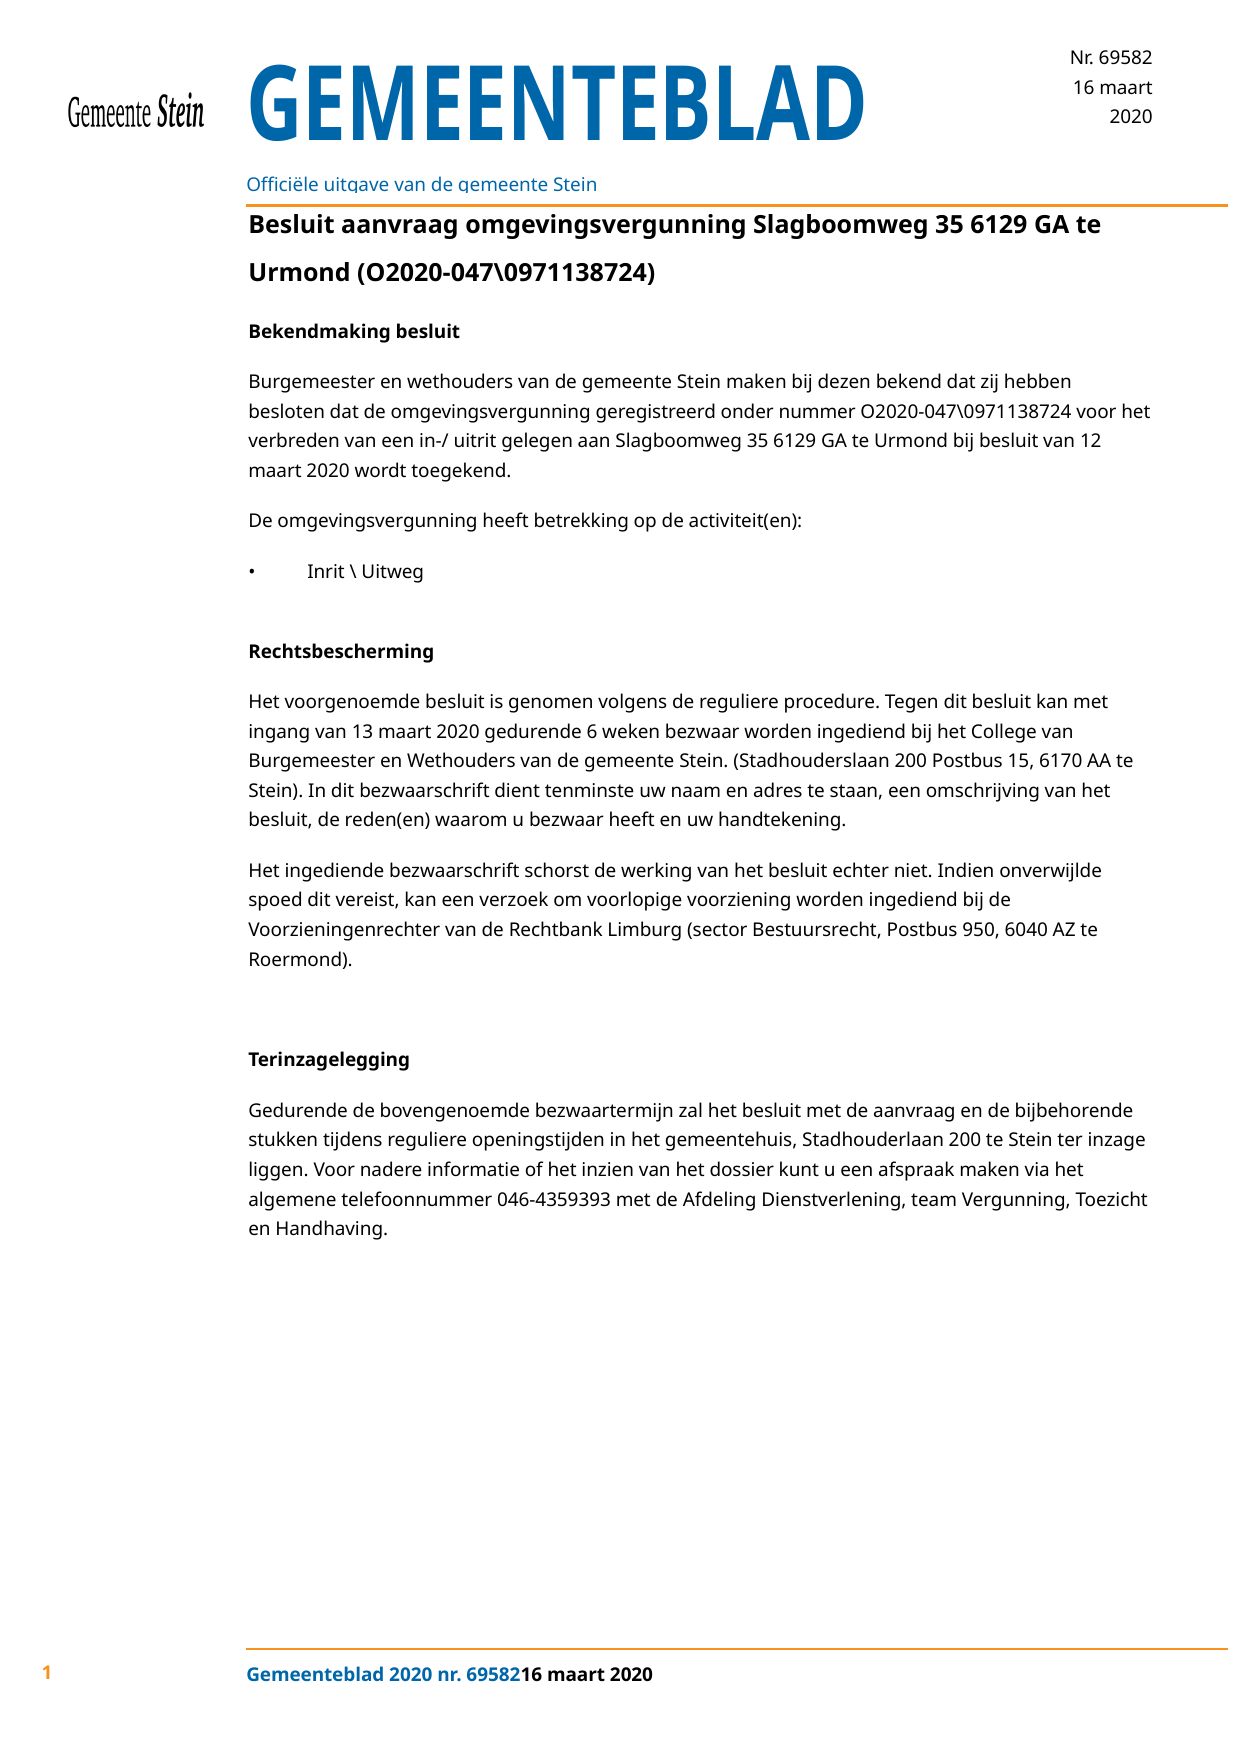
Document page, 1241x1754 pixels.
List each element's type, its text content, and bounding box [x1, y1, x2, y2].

text De omgevingsvergunning heeft betrekking op de activiteit(en): [248, 507, 1152, 533]
text Bekendmaking besluit [248, 318, 1152, 344]
text Besluit aanvraag omgevingsvergunning Slagboomweg 35 6129 GA te Urmond (O2020-047\0971138724) [248, 207, 1152, 288]
text Burgemeester en wethouders van de gemeente Stein maken bij dezen bekend dat zij hebben besloten dat de omgevingsvergunning geregistreerd onder nummer O2020-047\0971138724 voor het verbreden van een in-/ uitrit gelegen aan Slagboomweg 35 6129 GA te Urmond bij besluit van 12 maart 2020 wordt toegekend. [248, 368, 1152, 483]
text Rechtsbescherming [248, 638, 1152, 664]
text Het voorgenoemde besluit is genomen volgens de reguliere procedure. Tegen dit besluit kan met ingang van 13 maart 2020 gedurende 6 weken bezwaar worden ingediend bij het College van Burgemeester en Wethouders van de gemeente Stein. (Stadhouderslaan 200 Postbus 15, 6170 AA te Stein). In dit bezwaarschrift dient tenminste uw naam en adres te staan, een omschrijving van het besluit, de reden(en) waarom u bezwaar heeft en uw handtekening. [248, 688, 1152, 832]
text Terinzagelegging [248, 1047, 1152, 1072]
picture [41, 47, 231, 172]
list Inrit \ Uitweg [248, 558, 1152, 584]
text Gedurende de bovengenoemde bezwaartermijn zal het besluit met de aanvraag en de bijbehorende stukken tijdens reguliere openingstijden in het gemeentehuis, Stadhouderlaan 200 te Stein ter inzage liggen. Voor nadere informatie of het inzien van het dossier kunt u een afspraak maken via het algemene telefoonnummer 046-4359393 met de Afdeling Dienstverlening, team Vergunning, Toezicht en Handhaving. [248, 1097, 1152, 1241]
text Het ingediende bezwaarschrift schorst de werking van het besluit echter niet. Indien onverwijlde spoed dit vereist, kan een verzoek om voorlopige voorziening worden ingediend bij de Voorzieningenrechter van de Rechtbank Limburg (sector Bestuursrecht, Postbus 950, 6040 AZ te Roermond). [248, 857, 1152, 972]
